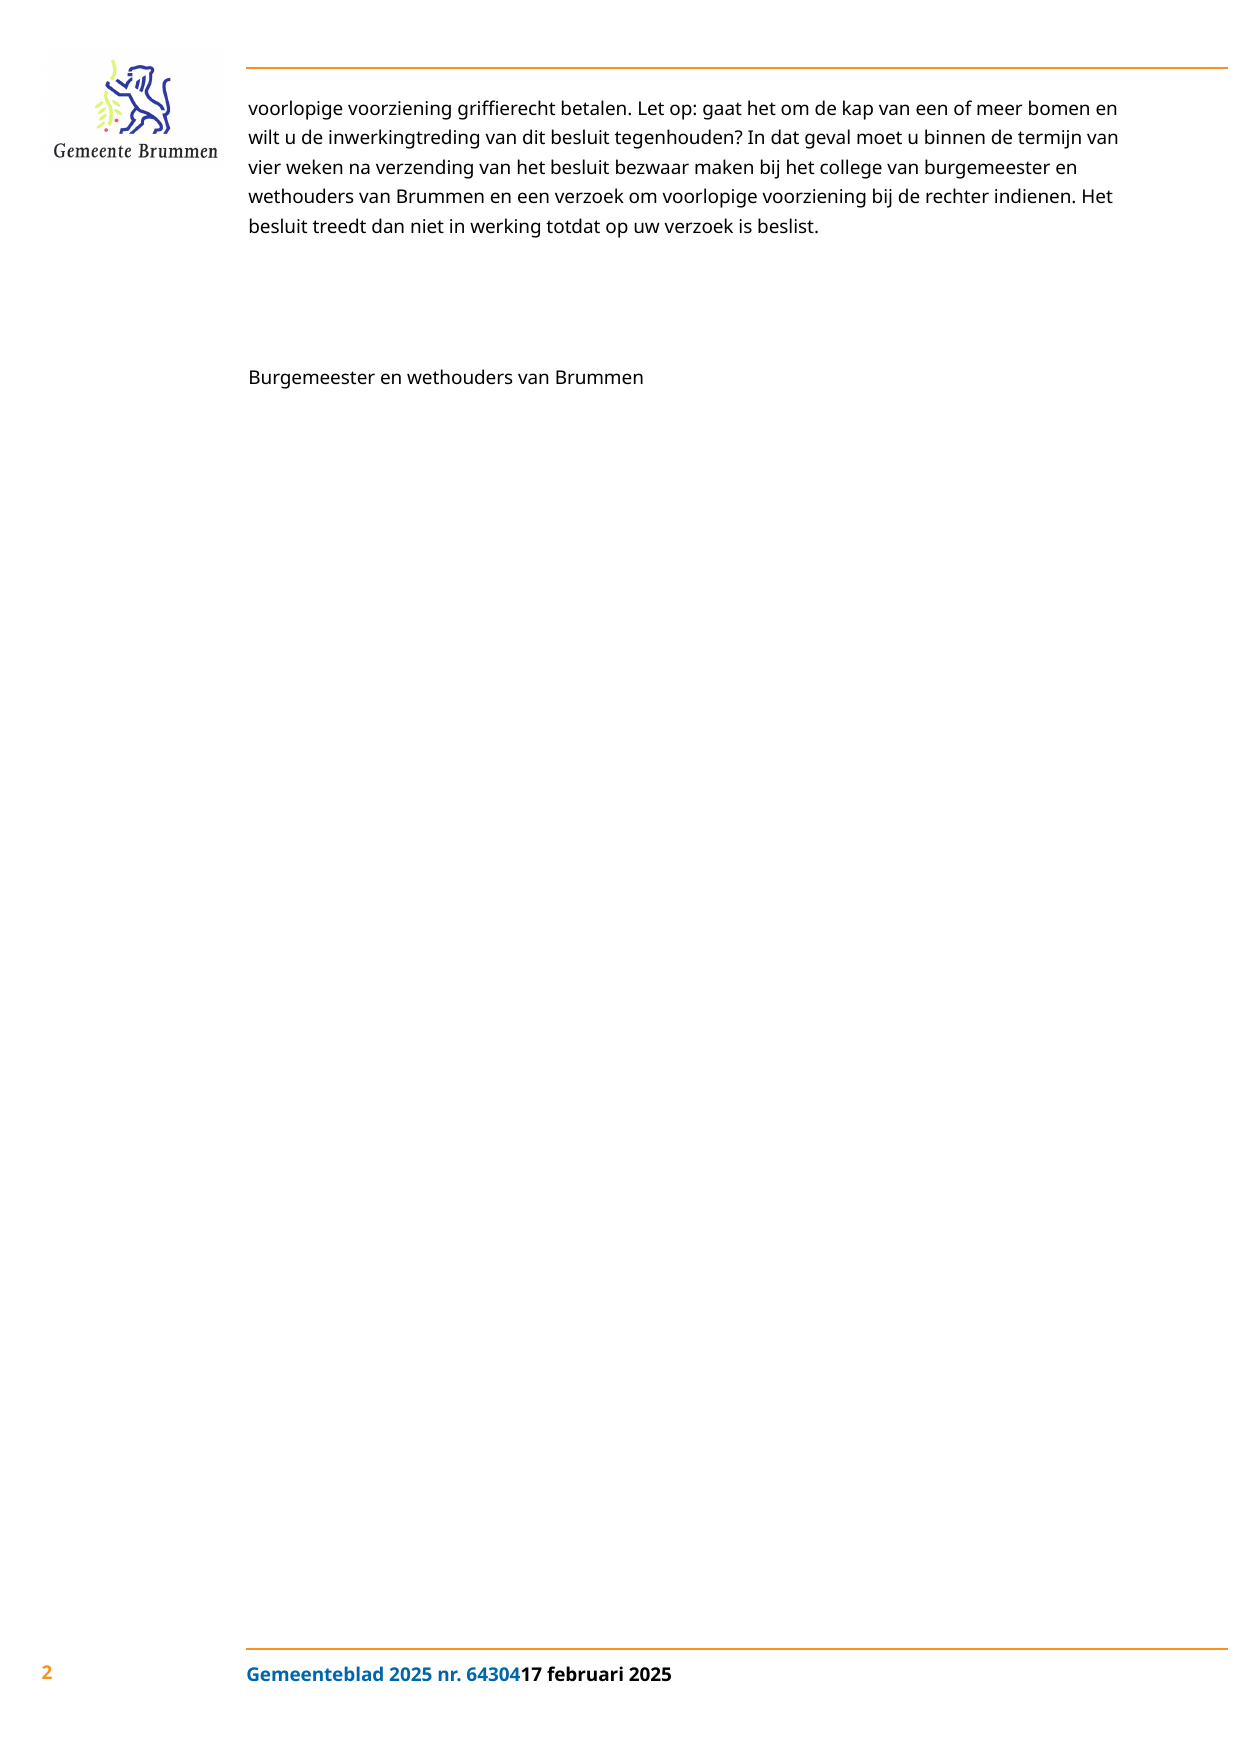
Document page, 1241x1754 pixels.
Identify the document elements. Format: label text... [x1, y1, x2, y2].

picture [41, 47, 231, 172]
text voorlopige voorziening griffierecht betalen. Let op: gaat het om de kap van een of meer bomen en wilt u de inwerkingtreding van dit besluit tegenhouden? In dat geval moet u binnen de termijn van vier weken na verzending van het besluit bezwaar maken bij het college van burgemeester en wethouders van Brummen en een verzoek om voorlopige voorziening bij de rechter indienen. Het besluit treedt dan niet in werking totdat op uw verzoek is beslist. [248, 95, 1152, 239]
text Burgemeester en wethouders van Brummen [248, 364, 1152, 390]
